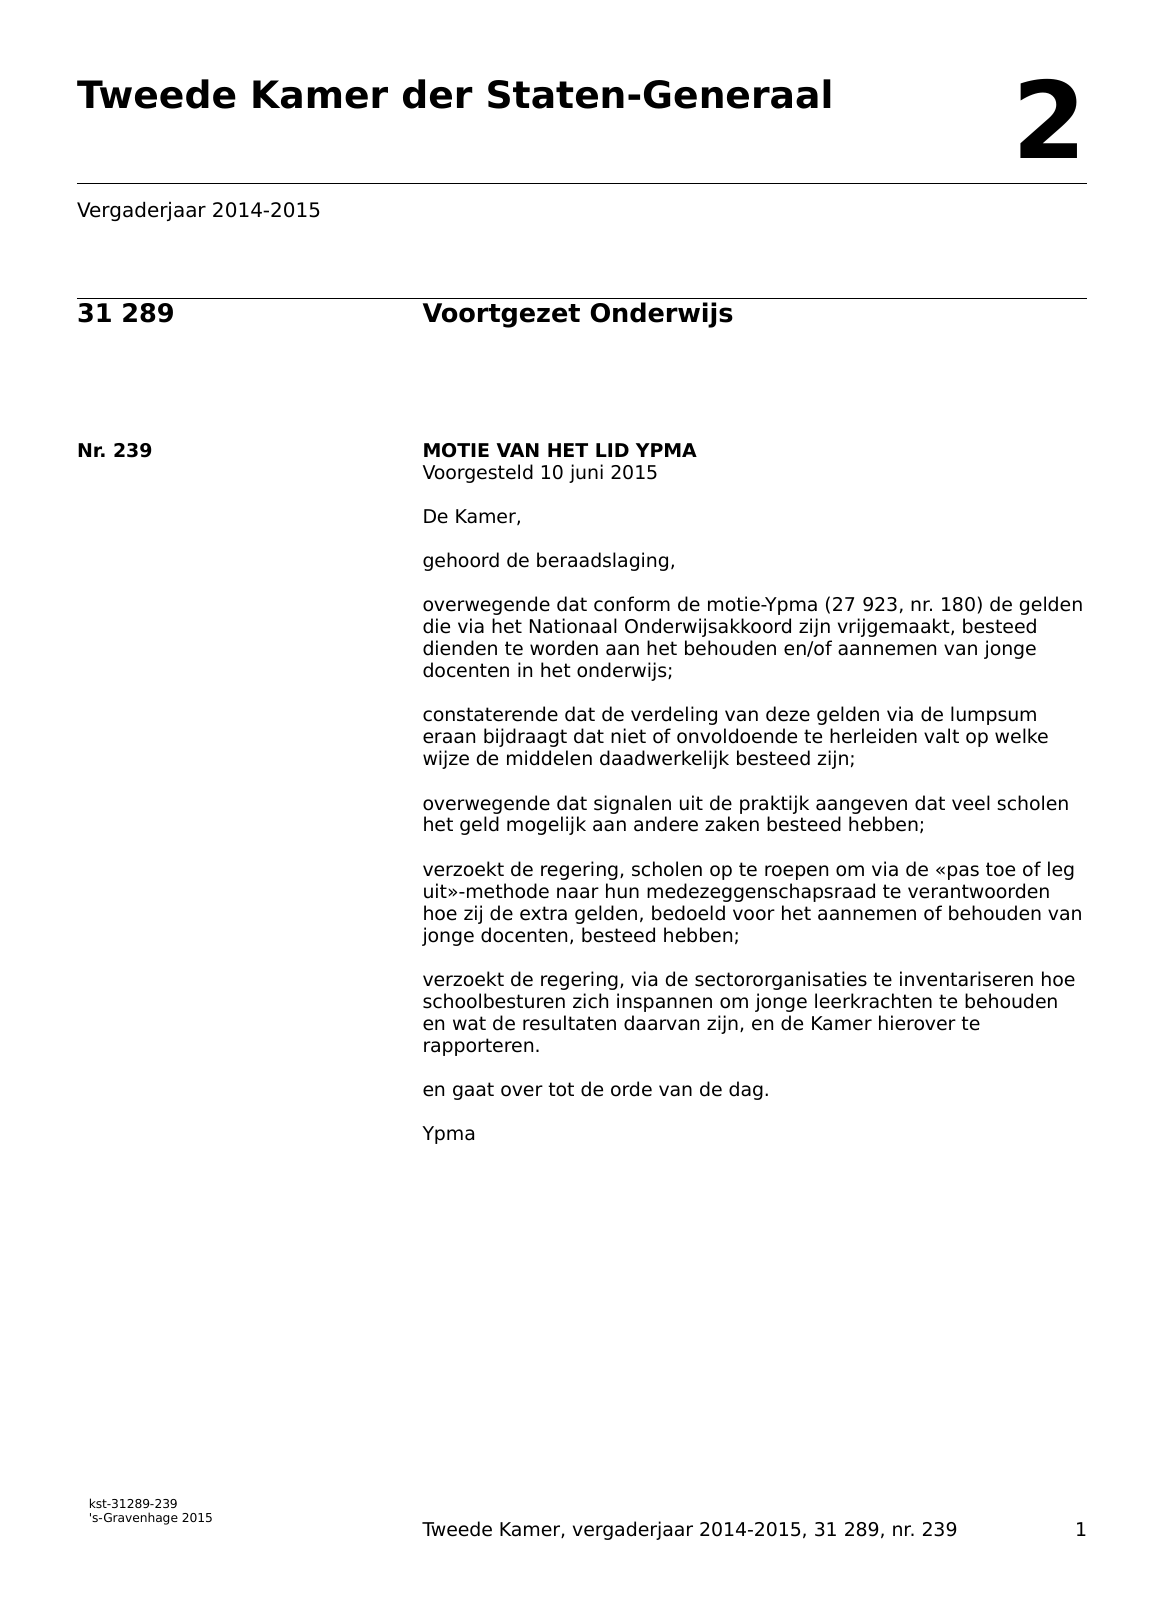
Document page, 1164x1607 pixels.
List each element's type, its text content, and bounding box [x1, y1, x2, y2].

text Ypma [422, 1123, 1087, 1145]
text Voorgesteld 10 juni 2015 [422, 462, 1087, 484]
text overwegende dat signalen uit de praktijk aangeven dat veel scholen het geld mogelijk aan andere zaken besteed hebben; [422, 792, 1087, 836]
subtitle Nr. 239 MOTIE VAN HET LID YPMA [77, 440, 1087, 462]
text kst-31289-239 [88, 1497, 323, 1511]
table_header Tweede Kamer der Staten-Generaal [77, 59, 886, 183]
text 's-Gravenhage 2015 [88, 1511, 323, 1525]
subtitle 31 289 Voortgezet Onderwijs [77, 299, 1087, 329]
table_header 2 [886, 59, 1087, 183]
text verzoekt de regering, scholen op te roepen om via de «pas toe of leg uit»-methode naar hun medezeggenschapsraad te verantwoorden hoe zij de extra gelden, bedoeld voor het aannemen of behouden van jonge docenten, besteed hebben; [422, 858, 1087, 946]
table_cell Vergaderjaar 2014-2015 [77, 184, 1087, 298]
text gehoord de beraadslaging, [422, 550, 1087, 572]
text De Kamer, [422, 506, 1087, 528]
text en gaat over tot de orde van de dag. [422, 1079, 1087, 1101]
text verzoekt de regering, via de sectororganisaties te inventariseren hoe schoolbesturen zich inspannen om jonge leerkrachten te behouden en wat de resultaten daarvan zijn, en de Kamer hierover te rapporteren. [422, 969, 1087, 1057]
text constaterende dat de verdeling van deze gelden via de lumpsum eraan bijdraagt dat niet of onvoldoende te herleiden valt op welke wijze de middelen daadwerkelijk besteed zijn; [422, 704, 1087, 770]
text overwegende dat conform de motie-Ypma (27 923, nr. 180) de gelden die via het Nationaal Onderwijsakkoord zijn vrijgemaakt, besteed dienden te worden aan het behouden en/of aannemen van jonge docenten in het onderwijs; [422, 594, 1087, 682]
